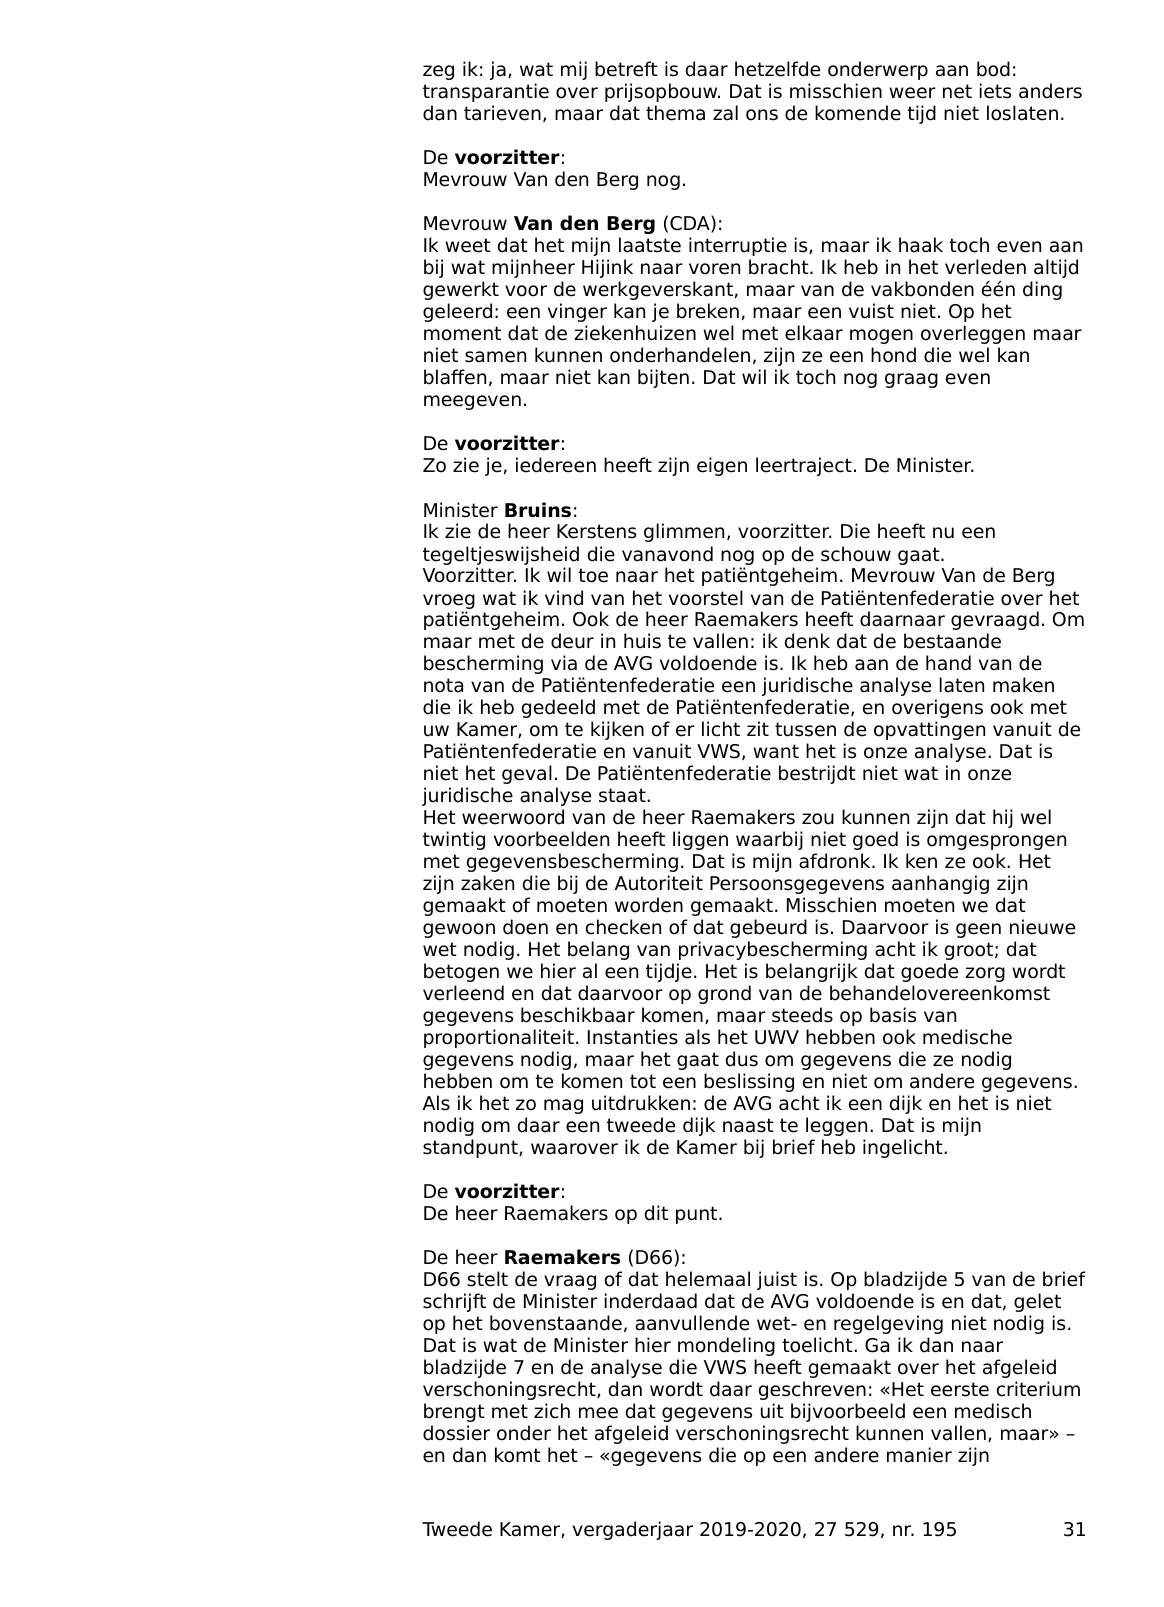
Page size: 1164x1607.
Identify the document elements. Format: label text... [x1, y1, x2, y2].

text Voorzitter. Ik wil toe naar het patiëntgeheim. Mevrouw Van de Berg vroeg wat ik vind van het voorstel van de Patiëntenfederatie over het patiëntgeheim. Ook de heer Raemakers heeft daarnaar gevraagd. Om maar met de deur in huis te vallen: ik denk dat de bestaande bescherming via de AVG voldoende is. Ik heb aan de hand van de nota van de Patiëntenfederatie een juridische analyse laten maken die ik heb gedeeld met de Patiëntenfederatie, en overigens ook met uw Kamer, om te kijken of er licht zit tussen de opvattingen vanuit de Patiëntenfederatie en vanuit VWS, want het is onze analyse. Dat is niet het geval. De Patiëntenfederatie bestrijdt niet wat in onze juridische analyse staat. [422, 565, 1087, 807]
text Minister Bruins: [422, 499, 1087, 521]
text Het weerwoord van de heer Raemakers zou kunnen zijn dat hij wel twintig voorbeelden heeft liggen waarbij niet goed is omgesprongen met gegevensbescherming. Dat is mijn afdronk. Ik ken ze ook. Het zijn zaken die bij de Autoriteit Persoonsgegevens aanhangig zijn gemaakt of moeten worden gemaakt. Misschien moeten we dat gewoon doen en checken of dat gebeurd is. Daarvoor is geen nieuwe wet nodig. Het belang van privacybescherming acht ik groot; dat betogen we hier al een tijdje. Het is belangrijk dat goede zorg wordt verleend en dat daarvoor op grond van de behandelovereenkomst gegevens beschikbaar komen, maar steeds op basis van proportionaliteit. Instanties als het UWV hebben ook medische gegevens nodig, maar het gaat dus om gegevens die ze nodig hebben om te komen tot een beslissing en niet om andere gegevens. Als ik het zo mag uitdrukken: de AVG acht ik een dijk en het is niet nodig om daar een tweede dijk naast te leggen. Dat is mijn standpunt, waarover ik de Kamer bij brief heb ingelicht. [422, 807, 1087, 1159]
text zeg ik: ja, wat mij betreft is daar hetzelfde onderwerp aan bod: transparantie over prijsopbouw. Dat is misschien weer net iets anders dan tarieven, maar dat thema zal ons de komende tijd niet loslaten. [422, 59, 1087, 125]
text De voorzitter: [422, 1181, 1087, 1203]
text De heer Raemakers (D66): [422, 1247, 1087, 1269]
text De heer Raemakers op dit punt. [422, 1203, 1087, 1225]
text De voorzitter: [422, 147, 1087, 169]
text Zo zie je, iedereen heeft zijn eigen leertraject. De Minister. [422, 455, 1087, 477]
text Ik weet dat het mijn laatste interruptie is, maar ik haak toch even aan bij wat mijnheer Hijink naar voren bracht. Ik heb in het verleden altijd gewerkt voor de werkgeverskant, maar van de vakbonden één ding geleerd: een vinger kan je breken, maar een vuist niet. Op het moment dat de ziekenhuizen wel met elkaar mogen overleggen maar niet samen kunnen onderhandelen, zijn ze een hond die wel kan blaffen, maar niet kan bijten. Dat wil ik toch nog graag even meegeven. [422, 235, 1087, 411]
text D66 stelt de vraag of dat helemaal juist is. Op bladzijde 5 van de brief schrijft de Minister inderdaad dat de AVG voldoende is en dat, gelet op het bovenstaande, aanvullende wet- en regelgeving niet nodig is. Dat is wat de Minister hier mondeling toelicht. Ga ik dan naar bladzijde 7 en de analyse die VWS heeft gemaakt over het afgeleid verschoningsrecht, dan wordt daar geschreven: «Het eerste criterium brengt met zich mee dat gegevens uit bijvoorbeeld een medisch dossier onder het afgeleid verschoningsrecht kunnen vallen, maar» – en dan komt het – «gegevens die op een andere manier zijn [422, 1269, 1087, 1467]
text Ik zie de heer Kerstens glimmen, voorzitter. Die heeft nu een tegeltjeswijsheid die vanavond nog op de schouw gaat. [422, 521, 1087, 565]
text De voorzitter: [422, 433, 1087, 455]
text Mevrouw Van den Berg nog. [422, 169, 1087, 191]
text Mevrouw Van den Berg (CDA): [422, 213, 1087, 235]
